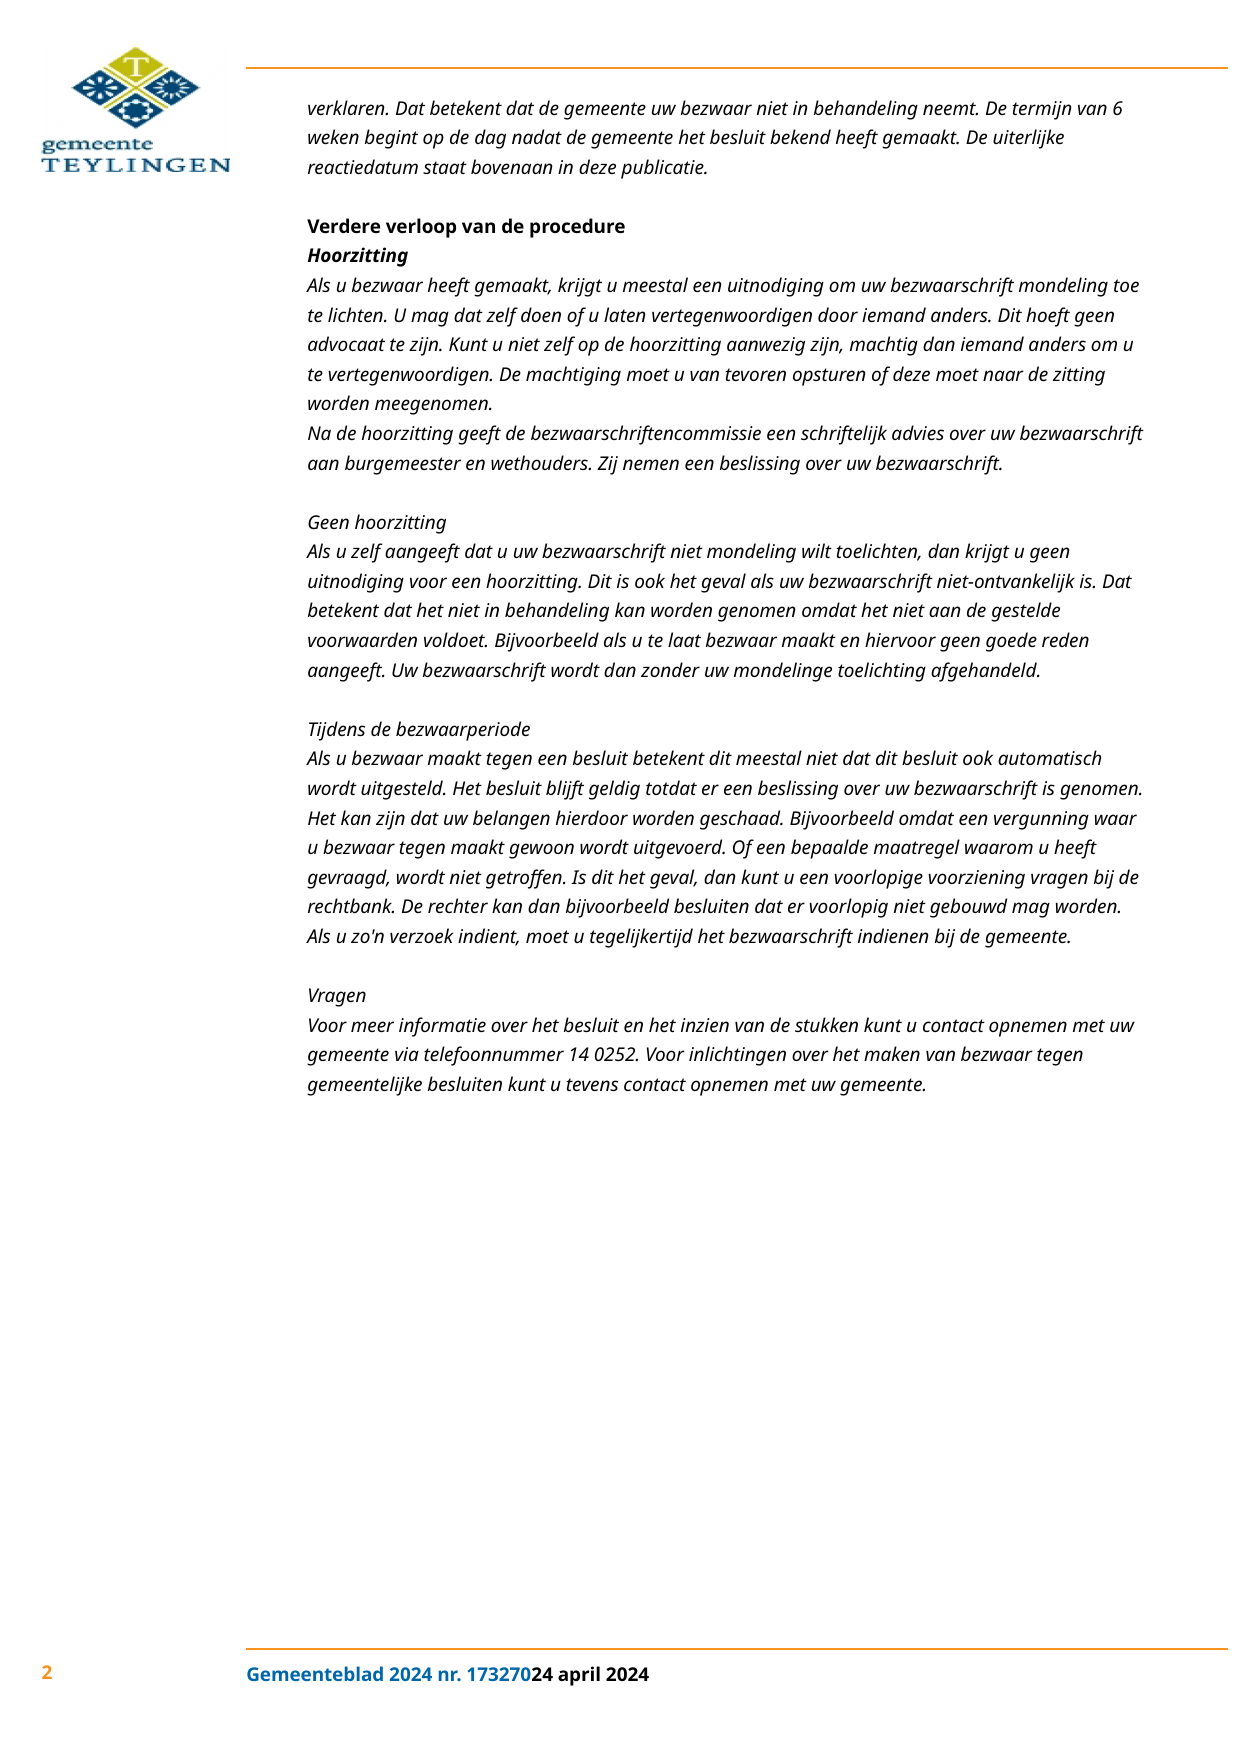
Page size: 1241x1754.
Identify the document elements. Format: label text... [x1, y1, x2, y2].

list Vragen [248, 982, 1152, 1008]
list Als u zelf aangeeft dat u uw bezwaarschrift niet mondeling wilt toelichten, dan krijgt u geen uitnodiging voor een hoorzitting. Dit is ook het geval als uw bezwaarschrift niet-ontvankelijk is. Dat betekent dat het niet in behandeling kan worden genomen omdat het niet aan de gestelde voorwaarden voldoet. Bijvoorbeeld als u te laat bezwaar maakt en hiervoor geen goede reden aangeeft. Uw bezwaarschrift wordt dan zonder uw mondelinge toelichting afgehandeld. [248, 538, 1152, 683]
list Hoorzitting [248, 243, 1152, 268]
list Tijdens de bezwaarperiode [248, 716, 1152, 742]
list Voor meer informatie over het besluit en het inzien van de stukken kunt u contact opnemen met uw gemeente via telefoonnummer 14 0252. Voor inlichtingen over het maken van bezwaar tegen gemeentelijke besluiten kunt u tevens contact opnemen met uw gemeente. [248, 1012, 1152, 1097]
list Als u bezwaar heeft gemaakt, krijgt u meestal een uitnodiging om uw bezwaarschrift mondeling toe te lichten. U mag dat zelf doen of u laten vertegenwoordigen door iemand anders. Dit hoeft geen advocaat te zijn. Kunt u niet zelf op de hoorzitting aanwezig zijn, machtig dan iemand anders om u te vertegenwoordigen. De machtiging moet u van tevoren opsturen of deze moet naar de zitting worden meegenomen. [248, 272, 1152, 416]
list verklaren. Dat betekent dat de gemeente uw bezwaar niet in behandeling neemt. De termijn van 6 weken begint op de dag nadat de gemeente het besluit bekend heeft gemaakt. De uiterlijke reactiedatum staat bovenaan in deze publicatie. [248, 95, 1152, 180]
list Geen hoorzitting [248, 509, 1152, 535]
list Als u bezwaar maakt tegen een besluit betekent dit meestal niet dat dit besluit ook automatisch wordt uitgesteld. Het besluit blijft geldig totdat er een beslissing over uw bezwaarschrift is genomen. Het kan zijn dat uw belangen hierdoor worden geschaad. Bijvoorbeeld omdat een vergunning waar u bezwaar tegen maakt gewoon wordt uitgevoerd. Of een bepaalde maatregel waarom u heeft gevraagd, wordt niet getroffen. Is dit het geval, dan kunt u een voorlopige voorziening vragen bij de rechtbank. De rechter kan dan bijvoorbeeld besluiten dat er voorlopig niet gebouwd mag worden. Als u zo'n verzoek indient, moet u tegelijkertijd het bezwaarschrift indienen bij de gemeente. [248, 746, 1152, 949]
picture [41, 47, 231, 172]
list Na de hoorzitting geeft de bezwaarschriftencommissie een schriftelijk advies over uw bezwaarschrift aan burgemeester en wethouders. Zij nemen een beslissing over uw bezwaarschrift. [248, 420, 1152, 476]
list Verdere verloop van de procedure [248, 213, 1152, 239]
